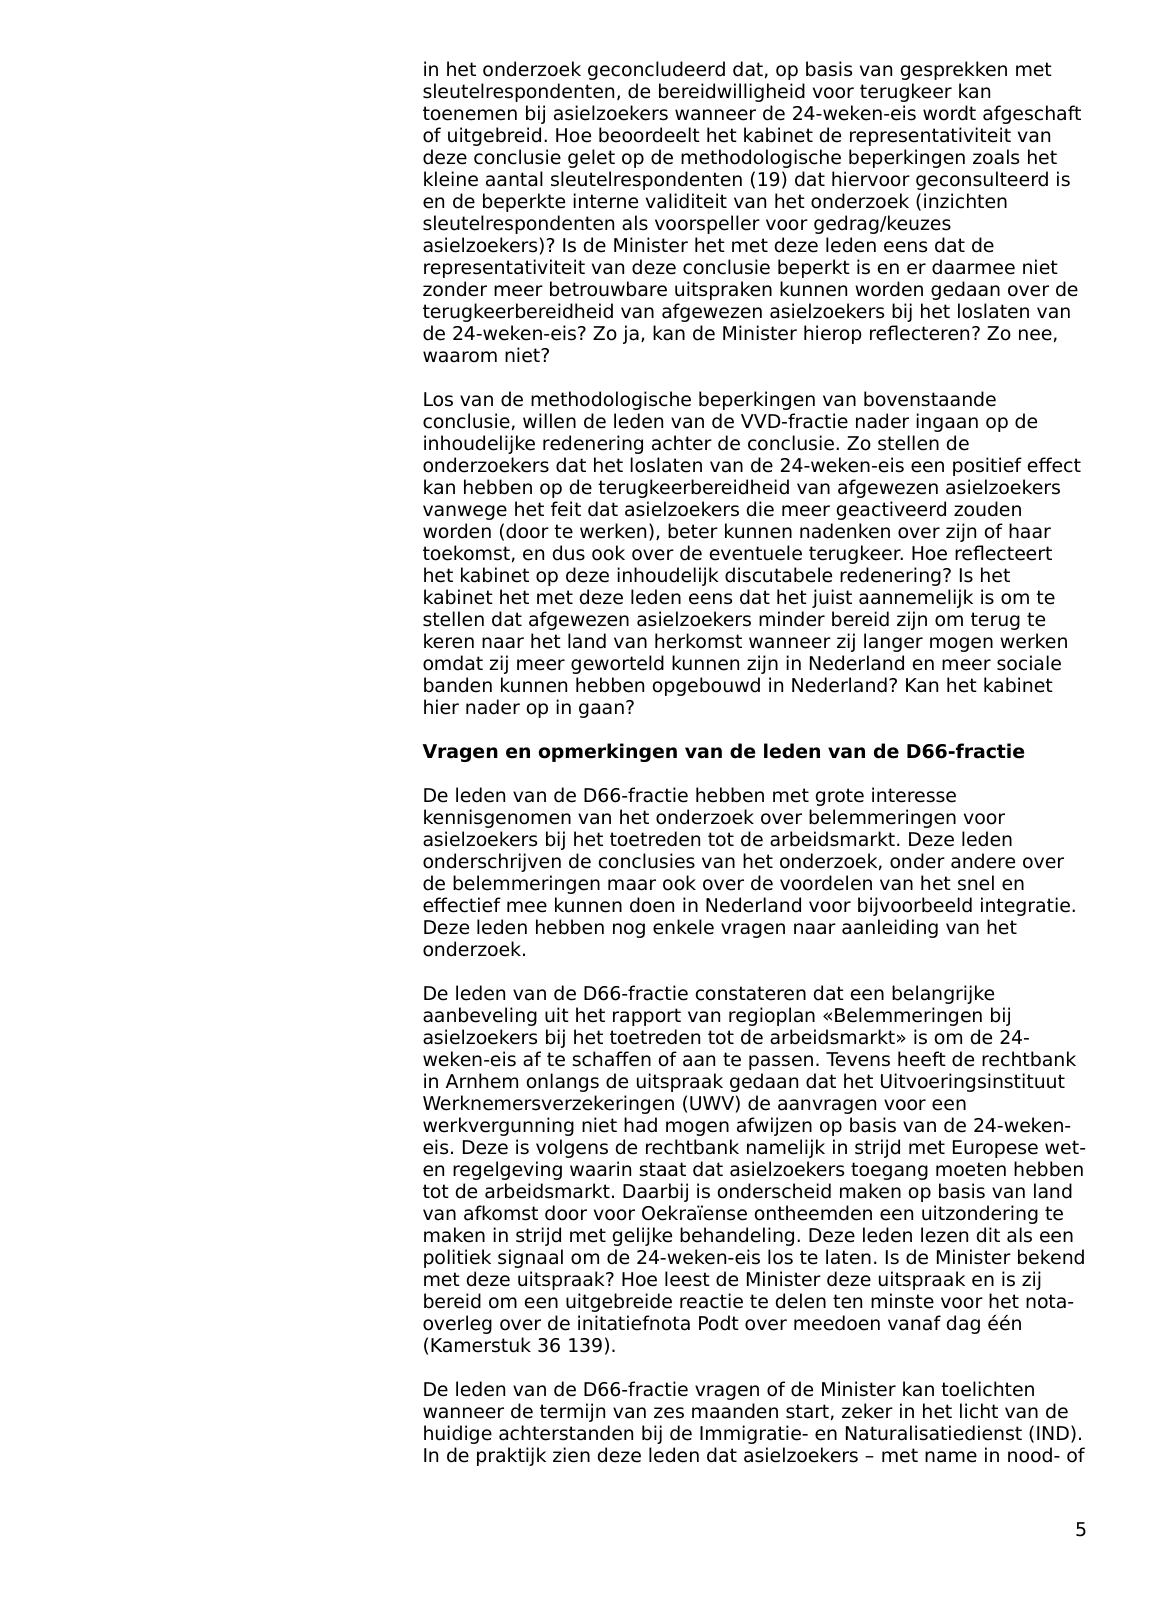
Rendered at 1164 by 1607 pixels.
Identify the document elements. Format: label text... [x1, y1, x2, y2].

text De leden van de D66-fractie vragen of de Minister kan toelichten wanneer de termijn van zes maanden start, zeker in het licht van de huidige achterstanden bij de Immigratie- en Naturalisatiedienst (IND). In de praktijk zien deze leden dat asielzoekers – met name in nood- of [422, 1379, 1087, 1467]
text in het onderzoek geconcludeerd dat, op basis van gesprekken met sleutelrespondenten, de bereidwilligheid voor terugkeer kan toenemen bij asielzoekers wanneer de 24-weken-eis wordt afgeschaft of uitgebreid. Hoe beoordeelt het kabinet de representativiteit van deze conclusie gelet op de methodologische beperkingen zoals het kleine aantal sleutelrespondenten (19) dat hiervoor geconsulteerd is en de beperkte interne validiteit van het onderzoek (inzichten sleutelrespondenten als voorspeller voor gedrag/keuzes asielzoekers)? Is de Minister het met deze leden eens dat de representativiteit van deze conclusie beperkt is en er daarmee niet zonder meer betrouwbare uitspraken kunnen worden gedaan over de terugkeerbereidheid van afgewezen asielzoekers bij het loslaten van de 24-weken-eis? Zo ja, kan de Minister hierop reflecteren? Zo nee, waarom niet? [422, 59, 1087, 367]
text De leden van de D66-fractie hebben met grote interesse kennisgenomen van het onderzoek over belemmeringen voor asielzoekers bij het toetreden tot de arbeidsmarkt. Deze leden onderschrijven de conclusies van het onderzoek, onder andere over de belemmeringen maar ook over de voordelen van het snel en effectief mee kunnen doen in Nederland voor bijvoorbeeld integratie. Deze leden hebben nog enkele vragen naar aanleiding van het onderzoek. [422, 785, 1087, 961]
text Los van de methodologische beperkingen van bovenstaande conclusie, willen de leden van de VVD-fractie nader ingaan op de inhoudelijke redenering achter de conclusie. Zo stellen de onderzoekers dat het loslaten van de 24-weken-eis een positief effect kan hebben op de terugkeerbereidheid van afgewezen asielzoekers vanwege het feit dat asielzoekers die meer geactiveerd zouden worden (door te werken), beter kunnen nadenken over zijn of haar toekomst, en dus ook over de eventuele terugkeer. Hoe reflecteert het kabinet op deze inhoudelijk discutabele redenering? Is het kabinet het met deze leden eens dat het juist aannemelijk is om te stellen dat afgewezen asielzoekers minder bereid zijn om terug te keren naar het land van herkomst wanneer zij langer mogen werken omdat zij meer geworteld kunnen zijn in Nederland en meer sociale banden kunnen hebben opgebouwd in Nederland? Kan het kabinet hier nader op in gaan? [422, 389, 1087, 719]
subtitle Vragen en opmerkingen van de leden van de D66-fractie [422, 741, 1087, 763]
text De leden van de D66-fractie constateren dat een belangrijke aanbeveling uit het rapport van regioplan «Belemmeringen bij asielzoekers bij het toetreden tot de arbeidsmarkt» is om de 24-weken-eis af te schaffen of aan te passen. Tevens heeft de rechtbank in Arnhem onlangs de uitspraak gedaan dat het Uitvoeringsinstituut Werknemersverzekeringen (UWV) de aanvragen voor een werkvergunning niet had mogen afwijzen op basis van de 24-weken-eis. Deze is volgens de rechtbank namelijk in strijd met Europese wet- en regelgeving waarin staat dat asielzoekers toegang moeten hebben tot de arbeidsmarkt. Daarbij is onderscheid maken op basis van land van afkomst door voor Oekraïense ontheemden een uitzondering te maken in strijd met gelijke behandeling. Deze leden lezen dit als een politiek signaal om de 24-weken-eis los te laten. Is de Minister bekend met deze uitspraak? Hoe leest de Minister deze uitspraak en is zij bereid om een uitgebreide reactie te delen ten minste voor het nota-overleg over de initatiefnota Podt over meedoen vanaf dag één (Kamerstuk 36 139). [422, 983, 1087, 1357]
